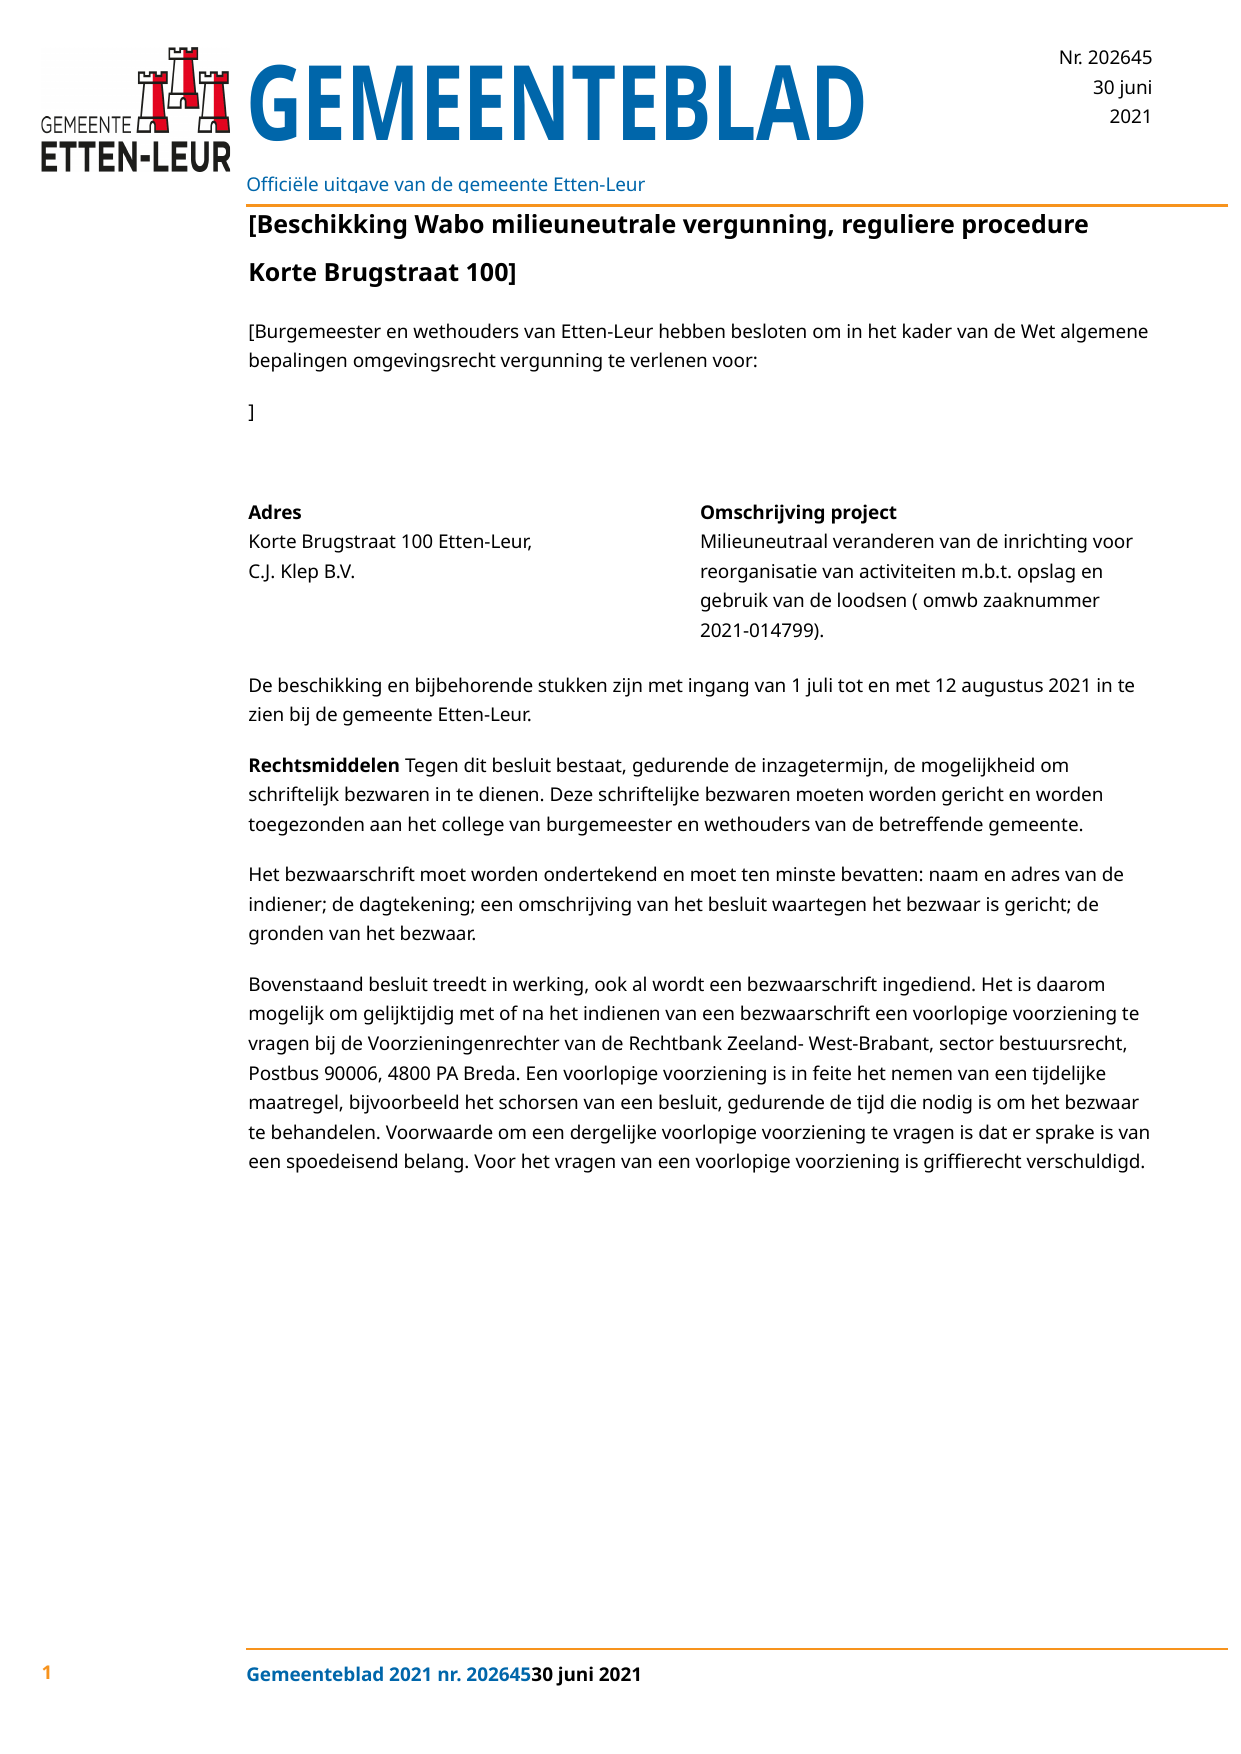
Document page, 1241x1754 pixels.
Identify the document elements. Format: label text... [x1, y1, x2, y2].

text Het bezwaarschrift moet worden ondertekend en moet ten minste bevatten: naam en adres van de indiener; de dagtekening; een omschrijving van het besluit waartegen het bezwaar is gericht; de gronden van het bezwaar. [248, 861, 1152, 946]
table_cell [248, 643, 700, 669]
text Rechtsmiddelen Tegen dit besluit bestaat, gedurende de inzagetermijn, de mogelijkheid om schriftelijk bezwaren in te dienen. Deze schriftelijke bezwaren moeten worden gericht en worden toegezonden aan het college van burgemeester en wethouders van de betreffende gemeente. [248, 752, 1152, 837]
table_header Adres Korte Brugstraat 100 Etten-Leur, C.J. Klep B.V. [248, 499, 700, 643]
picture [41, 47, 231, 172]
text ] [248, 398, 1152, 424]
text Bovenstaand besluit treedt in werking, ook al wordt een bezwaarschrift ingediend. Het is daarom mogelijk om gelijktijdig met of na het indienen van een bezwaarschrift een voorlopige voorziening te vragen bij de Voorzieningenrechter van de Rechtbank Zeeland- West-Brabant, sector bestuursrecht, Postbus 90006, 4800 PA Breda. Een voorlopige voorziening is in feite het nemen van een tijdelijke maatregel, bijvoorbeeld het schorsen van een besluit, gedurende de tijd die nodig is om het bezwaar te behandelen. Voorwaarde om een dergelijke voorlopige voorziening te vragen is dat er sprake is van een spoedeisend belang. Voor het vragen van een voorlopige voorziening is griffierecht verschuldigd. [248, 971, 1152, 1174]
text [Burgemeester en wethouders van Etten-Leur hebben besloten om in het kader van de Wet algemene bepalingen omgevingsrecht vergunning te verlenen voor: [248, 318, 1152, 373]
text De beschikking en bijbehorende stukken zijn met ingang van 1 juli tot en met 12 augustus 2021 in te zien bij de gemeente Etten-Leur. [248, 672, 1152, 727]
text [Beschikking Wabo milieuneutrale vergunning, reguliere procedure Korte Brugstraat 100] [248, 207, 1152, 288]
table_header Omschrijving project Milieuneutraal veranderen van de inrichting voor reorganisatie van activiteiten m.b.t. opslag en gebruik van de loodsen ( omwb zaaknummer 2021-014799). [700, 499, 1152, 643]
table_cell [700, 643, 1152, 669]
